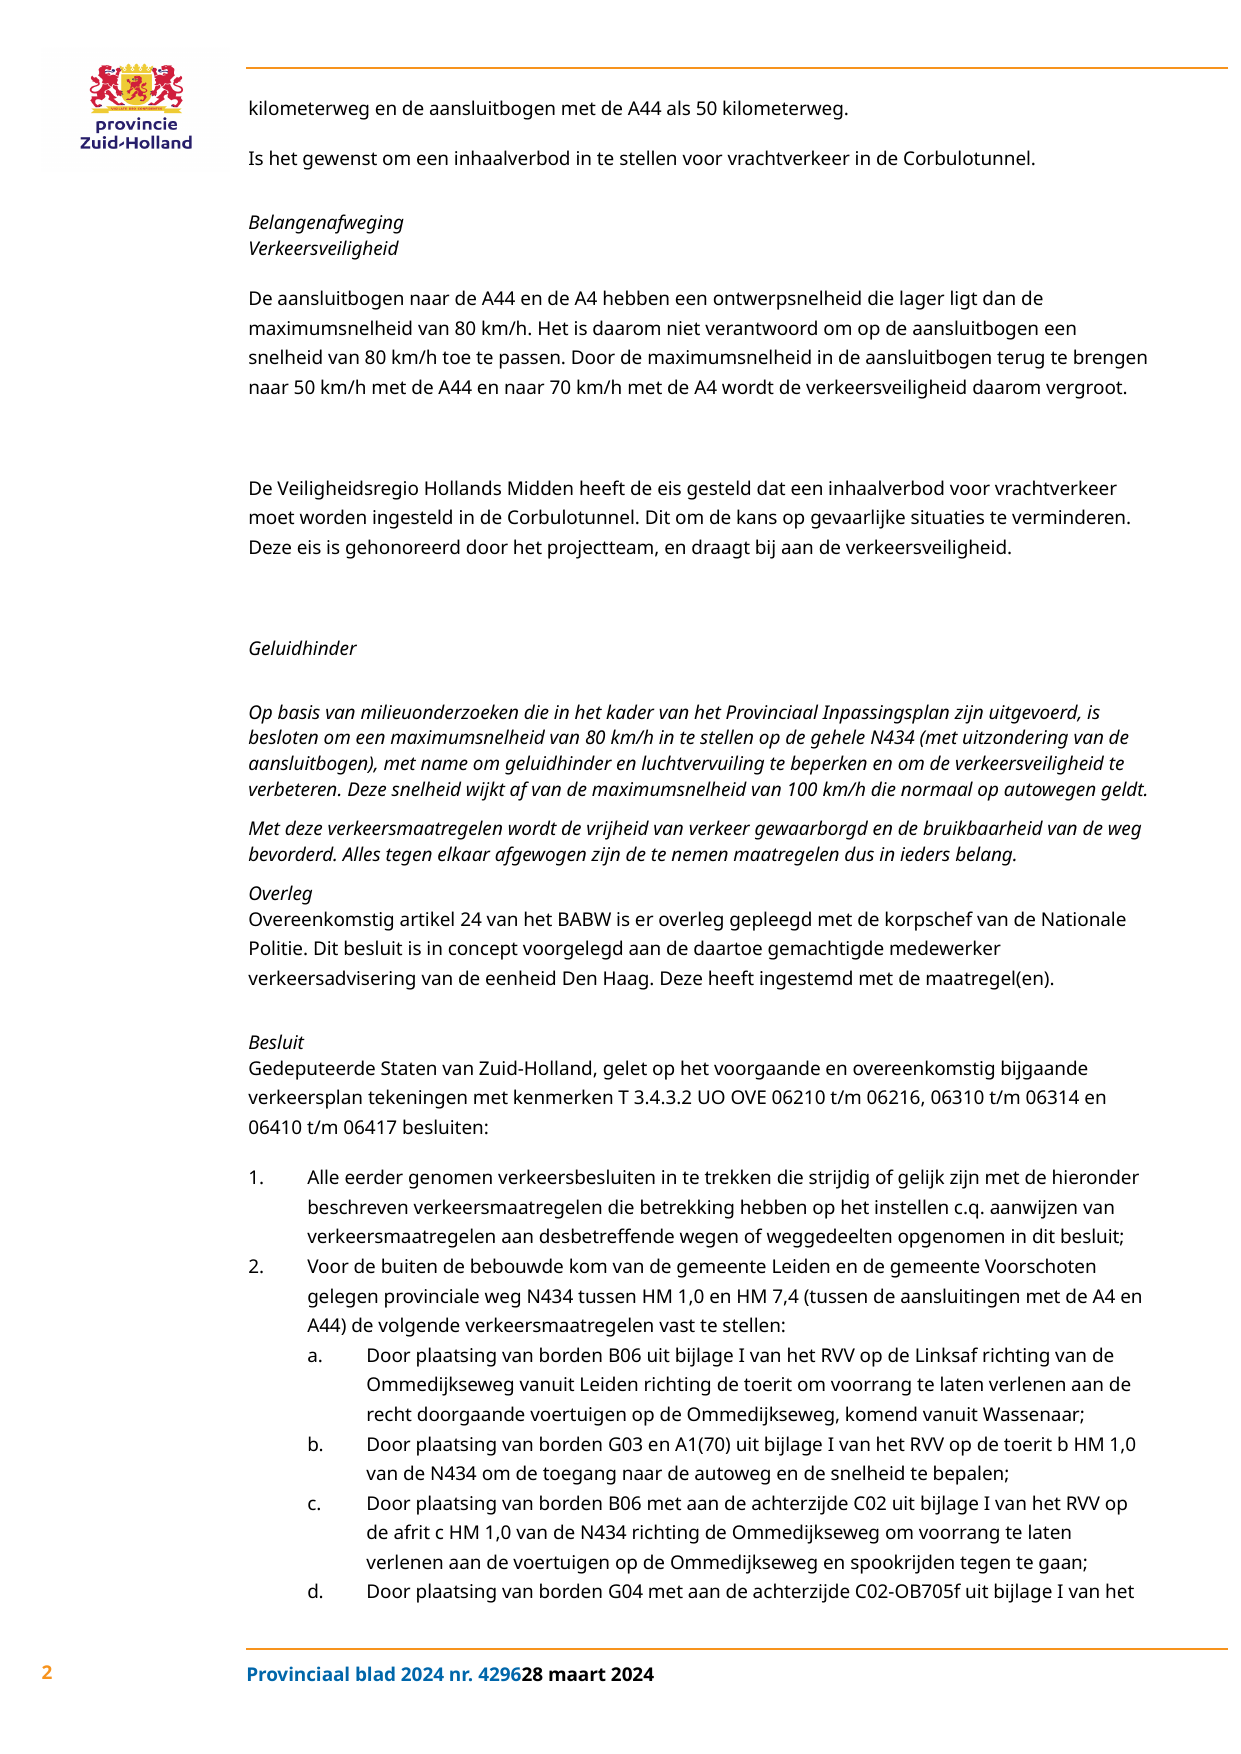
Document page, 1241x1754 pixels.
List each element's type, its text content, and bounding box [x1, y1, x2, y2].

text Gedeputeerde Staten van Zuid-Holland, gelet op het voorgaande en overeenkomstig bijgaande verkeersplan tekeningen met kenmerken T 3.4.3.2 UO OVE 06210 t/m 06216, 06310 t/m 06314 en 06410 t/m 06417 besluiten: [248, 1055, 1152, 1140]
text Belangenafweging [248, 209, 1152, 235]
text Besluit [248, 1029, 1152, 1055]
list Door plaatsing van borden B06 met aan de achterzijde C02 uit bijlage I van het RVV op de afrit c HM 1,0 van de N434 richting de Ommedijkseweg om voorrang te laten verlenen aan de voertuigen op de Ommedijkseweg en spookrijden tegen te gaan; [307, 1490, 1152, 1575]
text De aansluitbogen naar de A44 en de A4 hebben een ontwerpsnelheid die lager ligt dan de maximumsnelheid van 80 km/h. Het is daarom niet verantwoord om op de aansluitbogen een snelheid van 80 km/h toe te passen. Door de maximumsnelheid in de aansluitbogen terug te brengen naar 50 km/h met de A44 en naar 70 km/h met de A4 wordt de verkeersveiligheid daarom vergroot. [248, 285, 1152, 400]
picture [41, 47, 231, 172]
text Geluidhinder [248, 635, 1152, 661]
list Voor de buiten de bebouwde kom van de gemeente Leiden en de gemeente Voorschoten gelegen provinciale weg N434 tussen HM 1,0 en HM 7,4 (tussen de aansluitingen met de A4 en A44) de volgende verkeersmaatregelen vast te stellen: [248, 1253, 1152, 1338]
text Is het gewenst om een inhaalverbod in te stellen voor vrachtverkeer in de Corbulotunnel. [248, 145, 1152, 171]
text Op basis van milieuonderzoeken die in het kader van het Provinciaal Inpassingsplan zijn uitgevoerd, is besloten om een maximumsnelheid van 80 km/h in te stellen op de gehele N434 (met uitzondering van de aansluitbogen), met name om geluidhinder en luchtvervuiling te beperken en om de verkeersveiligheid te verbeteren. Deze snelheid wijkt af van de maximumsnelheid van 100 km/h die normaal op autowegen geldt. [248, 699, 1152, 802]
text Overeenkomstig artikel 24 van het BABW is er overleg gepleegd met de korpschef van de Nationale Politie. Dit besluit is in concept voorgelegd aan de daartoe gemachtigde medewerker verkeersadvisering van de eenheid Den Haag. Deze heeft ingestemd met de maatregel(en). [248, 906, 1152, 991]
text kilometerweg en de aansluitbogen met de A44 als 50 kilometerweg. [248, 95, 1152, 121]
list Alle eerder genomen verkeersbesluiten in te trekken die strijdig of gelijk zijn met de hieronder beschreven verkeersmaatregelen die betrekking hebben op het instellen c.q. aanwijzen van verkeersmaatregelen aan desbetreffende wegen of weggedeelten opgenomen in dit besluit; [248, 1164, 1152, 1249]
list Door plaatsing van borden B06 uit bijlage I van het RVV op de Linksaf richting van de Ommedijkseweg vanuit Leiden richting de toerit om voorrang te laten verlenen aan de recht doorgaande voertuigen op de Ommedijkseweg, komend vanuit Wassenaar; [307, 1342, 1152, 1427]
list Door plaatsing van borden G03 en A1(70) uit bijlage I van het RVV op de toerit b HM 1,0 van de N434 om de toegang naar de autoweg en de snelheid te bepalen; [307, 1431, 1152, 1486]
text Met deze verkeersmaatregelen wordt de vrijheid van verkeer gewaarborgd en de bruikbaarheid van de weg bevorderd. Alles tegen elkaar afgewogen zijn de te nemen maatregelen dus in ieders belang. [248, 815, 1152, 867]
text Overleg [248, 880, 1152, 906]
text De Veiligheidsregio Hollands Midden heeft de eis gesteld dat een inhaalverbod voor vrachtverkeer moet worden ingesteld in de Corbulotunnel. Dit om de kans op gevaarlijke situaties te verminderen. Deze eis is gehonoreerd door het projectteam, en draagt bij aan de verkeersveiligheid. [248, 475, 1152, 560]
list Door plaatsing van borden G04 met aan de achterzijde C02-OB705f uit bijlage I van het [307, 1579, 1152, 1604]
text Verkeersveiligheid [248, 235, 1152, 261]
